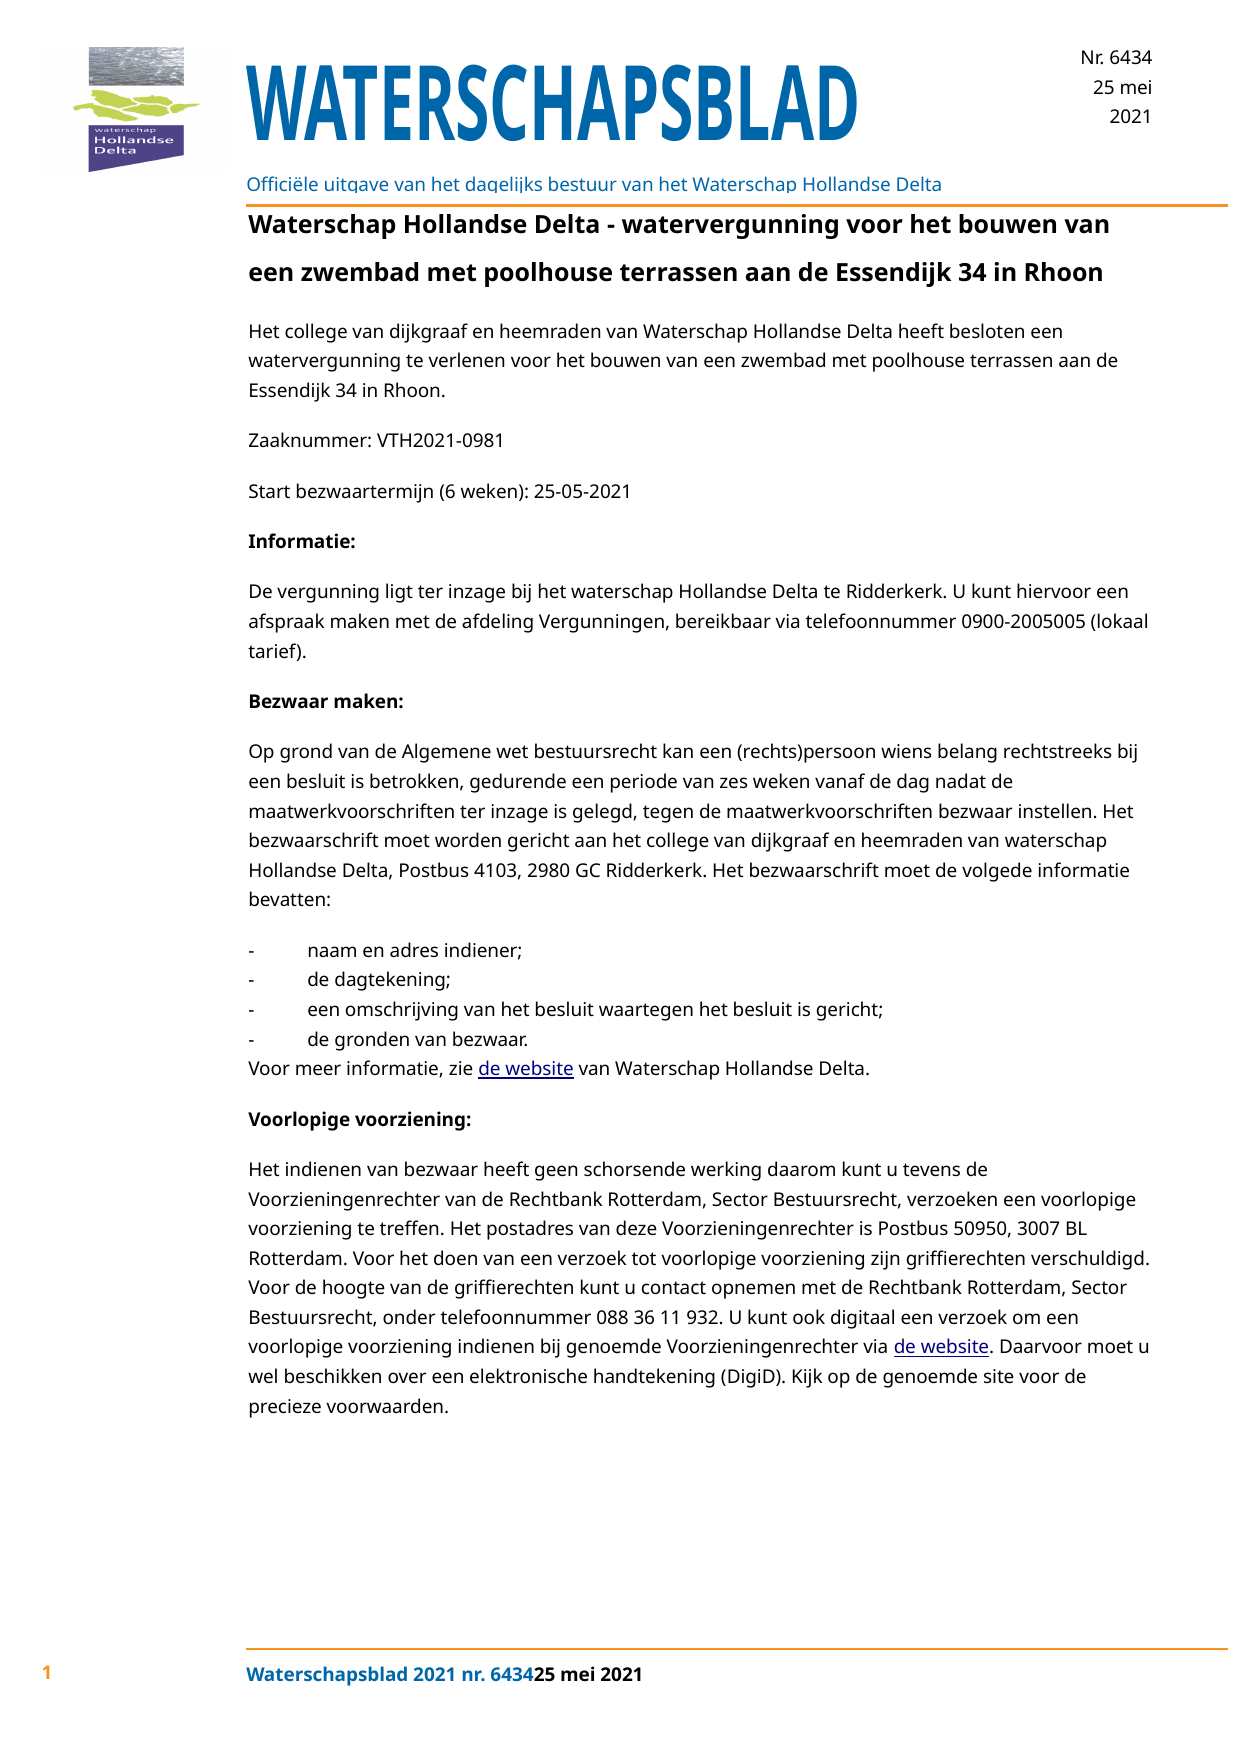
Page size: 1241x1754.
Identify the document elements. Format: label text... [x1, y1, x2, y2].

list de gronden van bezwaar. [248, 1026, 1152, 1052]
text Voorlopige voorziening: [248, 1106, 1152, 1132]
text Voor meer informatie, zie de website van Waterschap Hollandse Delta. [248, 1055, 1152, 1081]
text Het indienen van bezwaar heeft geen schorsende werking daarom kunt u tevens de Voorzieningenrechter van de Rechtbank Rotterdam, Sector Bestuursrecht, verzoeken een voorlopige voorziening te treffen. Het postadres van deze Voorzieningenrechter is Postbus 50950, 3007 BL Rotterdam. Voor het doen van een verzoek tot voorlopige voorziening zijn griffierechten verschuldigd. Voor de hoogte van de griffierechten kunt u contact opnemen met de Rechtbank Rotterdam, Sector Bestuursrecht, onder telefoonnummer 088 36 11 932. U kunt ook digitaal een verzoek om een voorlopige voorziening indienen bij genoemde Voorzieningenrechter via de website. Daarvoor moet u wel beschikken over een elektronische handtekening (DigiD). Kijk op de genoemde site voor de precieze voorwaarden. [248, 1156, 1152, 1419]
text Start bezwaartermijn (6 weken): 25-05-2021 [248, 478, 1152, 504]
text De vergunning ligt ter inzage bij het waterschap Hollandse Delta te Ridderkerk. U kunt hiervoor een afspraak maken met de afdeling Vergunningen, bereikbaar via telefoonnummer 0900-2005005 (lokaal tarief). [248, 579, 1152, 664]
text Zaaknummer: VTH2021-0981 [248, 427, 1152, 453]
text Bezwaar maken: [248, 688, 1152, 714]
text Waterschap Hollandse Delta - watervergunning voor het bouwen van een zwembad met poolhouse terrassen aan de Essendijk 34 in Rhoon [248, 207, 1152, 288]
list de dagtekening; [248, 967, 1152, 992]
text Informatie: [248, 528, 1152, 554]
list een omschrijving van het besluit waartegen het besluit is gericht; [248, 996, 1152, 1022]
picture [41, 47, 231, 172]
text Op grond van de Algemene wet bestuursrecht kan een (rechts)persoon wiens belang rechtstreeks bij een besluit is betrokken, gedurende een periode van zes weken vanaf de dag nadat de maatwerkvoorschriften ter inzage is gelegd, tegen de maatwerkvoorschriften bezwaar instellen. Het bezwaarschrift moet worden gericht aan het college van dijkgraaf en heemraden van waterschap Hollandse Delta, Postbus 4103, 2980 GC Ridderkerk. Het bezwaarschrift moet de volgede informatie bevatten: [248, 739, 1152, 912]
list naam en adres indiener; [248, 937, 1152, 963]
text Het college van dijkgraaf en heemraden van Waterschap Hollandse Delta heeft besloten een watervergunning te verlenen voor het bouwen van een zwembad met poolhouse terrassen aan de Essendijk 34 in Rhoon. [248, 318, 1152, 403]
